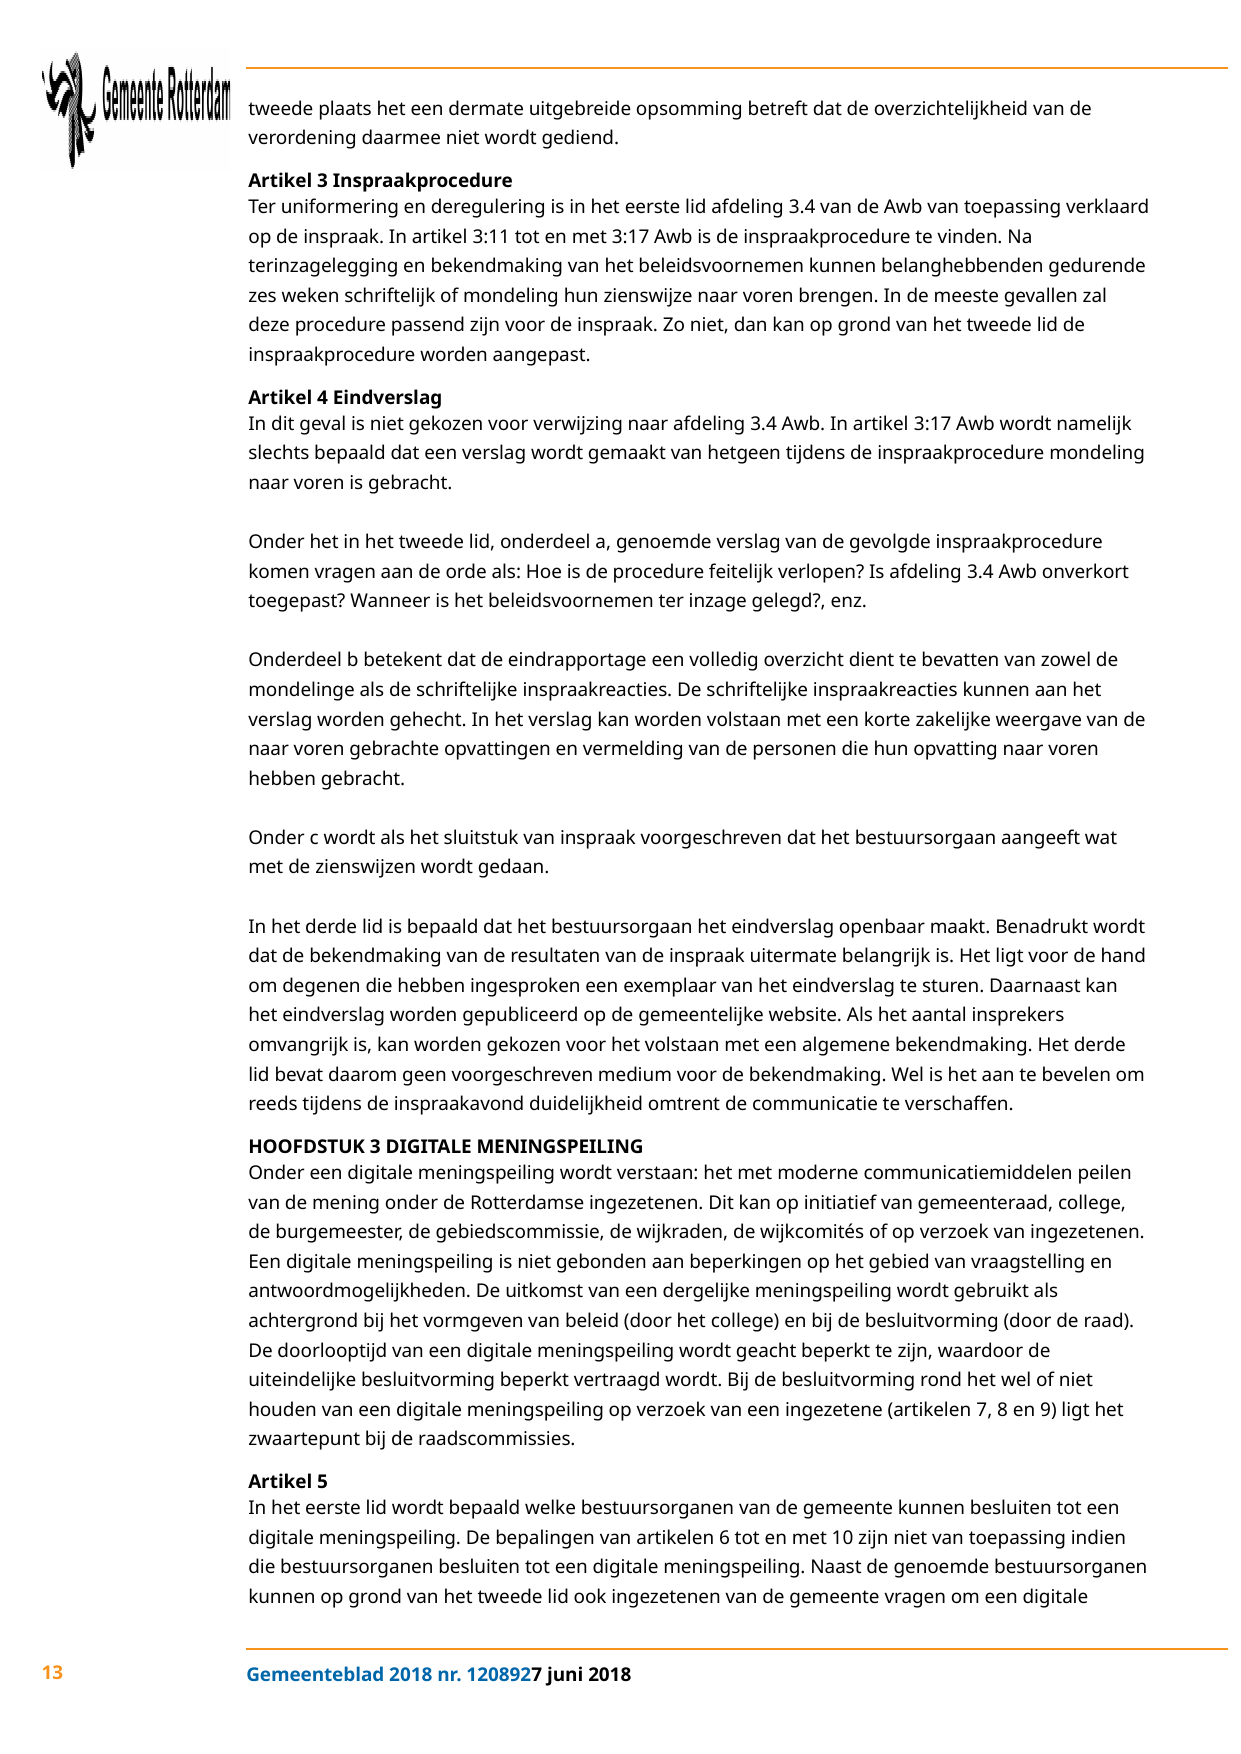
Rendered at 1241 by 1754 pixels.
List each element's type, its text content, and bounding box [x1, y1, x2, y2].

text In dit geval is niet gekozen voor verwijzing naar afdeling 3.4 Awb. In artikel 3:17 Awb wordt namelijk slechts bepaald dat een verslag wordt gemaakt van hetgeen tijdens de inspraakprocedure mondeling naar voren is gebracht. [248, 410, 1152, 495]
text Artikel 5 [248, 1469, 1152, 1494]
picture [41, 47, 231, 172]
text Onder c wordt als het sluitstuk van inspraak voorgeschreven dat het bestuursorgaan aangeeft wat met de zienswijzen wordt gedaan. [248, 824, 1152, 879]
text tweede plaats het een dermate uitgebreide opsomming betreft dat de overzichtelijkheid van de verordening daarmee niet wordt gediend. [248, 95, 1152, 150]
text Onder het in het tweede lid, onderdeel a, genoemde verslag van de gevolgde inspraakprocedure komen vragen aan de orde als: Hoe is de procedure feitelijk verlopen? Is afdeling 3.4 Awb onverkort toegepast? Wanneer is het beleidsvoornemen ter inzage gelegd?, enz. [248, 528, 1152, 613]
text Ter uniformering en deregulering is in het eerste lid afdeling 3.4 van de Awb van toepassing verklaard op de inspraak. In artikel 3:11 tot en met 3:17 Awb is de inspraakprocedure te vinden. Na terinzagelegging en bekendmaking van het beleidsvoornemen kunnen belanghebbenden gedurende zes weken schriftelijk of mondeling hun zienswijze naar voren brengen. In de meeste gevallen zal deze procedure passend zijn voor de inspraak. Zo niet, dan kan op grond van het tweede lid de inspraakprocedure worden aangepast. [248, 193, 1152, 367]
text HOOFDSTUK 3 DIGITALE MENINGSPEILING [248, 1133, 1152, 1159]
text Artikel 3 Inspraakprocedure [248, 167, 1152, 193]
text Onder een digitale meningspeiling wordt verstaan: het met moderne communicatiemiddelen peilen van de mening onder de Rotterdamse ingezetenen. Dit kan op initiatief van gemeenteraad, college, de burgemeester, de gebiedscommissie, de wijkraden, de wijkcomités of op verzoek van ingezetenen. Een digitale meningspeiling is niet gebonden aan beperkingen op het gebied van vraagstelling en antwoordmogelijkheden. De uitkomst van een dergelijke meningspeiling wordt gebruikt als achtergrond bij het vormgeven van beleid (door het college) en bij de besluitvorming (door de raad). De doorlooptijd van een digitale meningspeiling wordt geacht beperkt te zijn, waardoor de uiteindelijke besluitvorming beperkt vertraagd wordt. Bij de besluitvorming rond het wel of niet houden van een digitale meningspeiling op verzoek van een ingezetene (artikelen 7, 8 en 9) ligt het zwaartepunt bij de raadscommissies. [248, 1159, 1152, 1451]
text In het derde lid is bepaald dat het bestuursorgaan het eindverslag openbaar maakt. Benadrukt wordt dat de bekendmaking van de resultaten van de inspraak uitermate belangrijk is. Het ligt voor de hand om degenen die hebben ingesproken een exemplaar van het eindverslag te sturen. Daarnaast kan het eindverslag worden gepubliceerd op de gemeentelijke website. Als het aantal insprekers omvangrijk is, kan worden gekozen voor het volstaan met een algemene bekendmaking. Het derde lid bevat daarom geen voorgeschreven medium voor de bekendmaking. Wel is het aan te bevelen om reeds tijdens de inspraakavond duidelijkheid omtrent de communicatie te verschaffen. [248, 913, 1152, 1116]
text Artikel 4 Eindverslag [248, 384, 1152, 410]
text In het eerste lid wordt bepaald welke bestuursorganen van de gemeente kunnen besluiten tot een digitale meningspeiling. De bepalingen van artikelen 6 tot en met 10 zijn niet van toepassing indien die bestuursorganen besluiten tot een digitale meningspeiling. Naast de genoemde bestuursorganen kunnen op grond van het tweede lid ook ingezetenen van de gemeente vragen om een digitale [248, 1494, 1152, 1609]
text Onderdeel b betekent dat de eindrapportage een volledig overzicht dient te bevatten van zowel de mondelinge als de schriftelijke inspraakreacties. De schriftelijke inspraakreacties kunnen aan het verslag worden gehecht. In het verslag kan worden volstaan met een korte zakelijke weergave van de naar voren gebrachte opvattingen en vermelding van de personen die hun opvatting naar voren hebben gebracht. [248, 647, 1152, 791]
